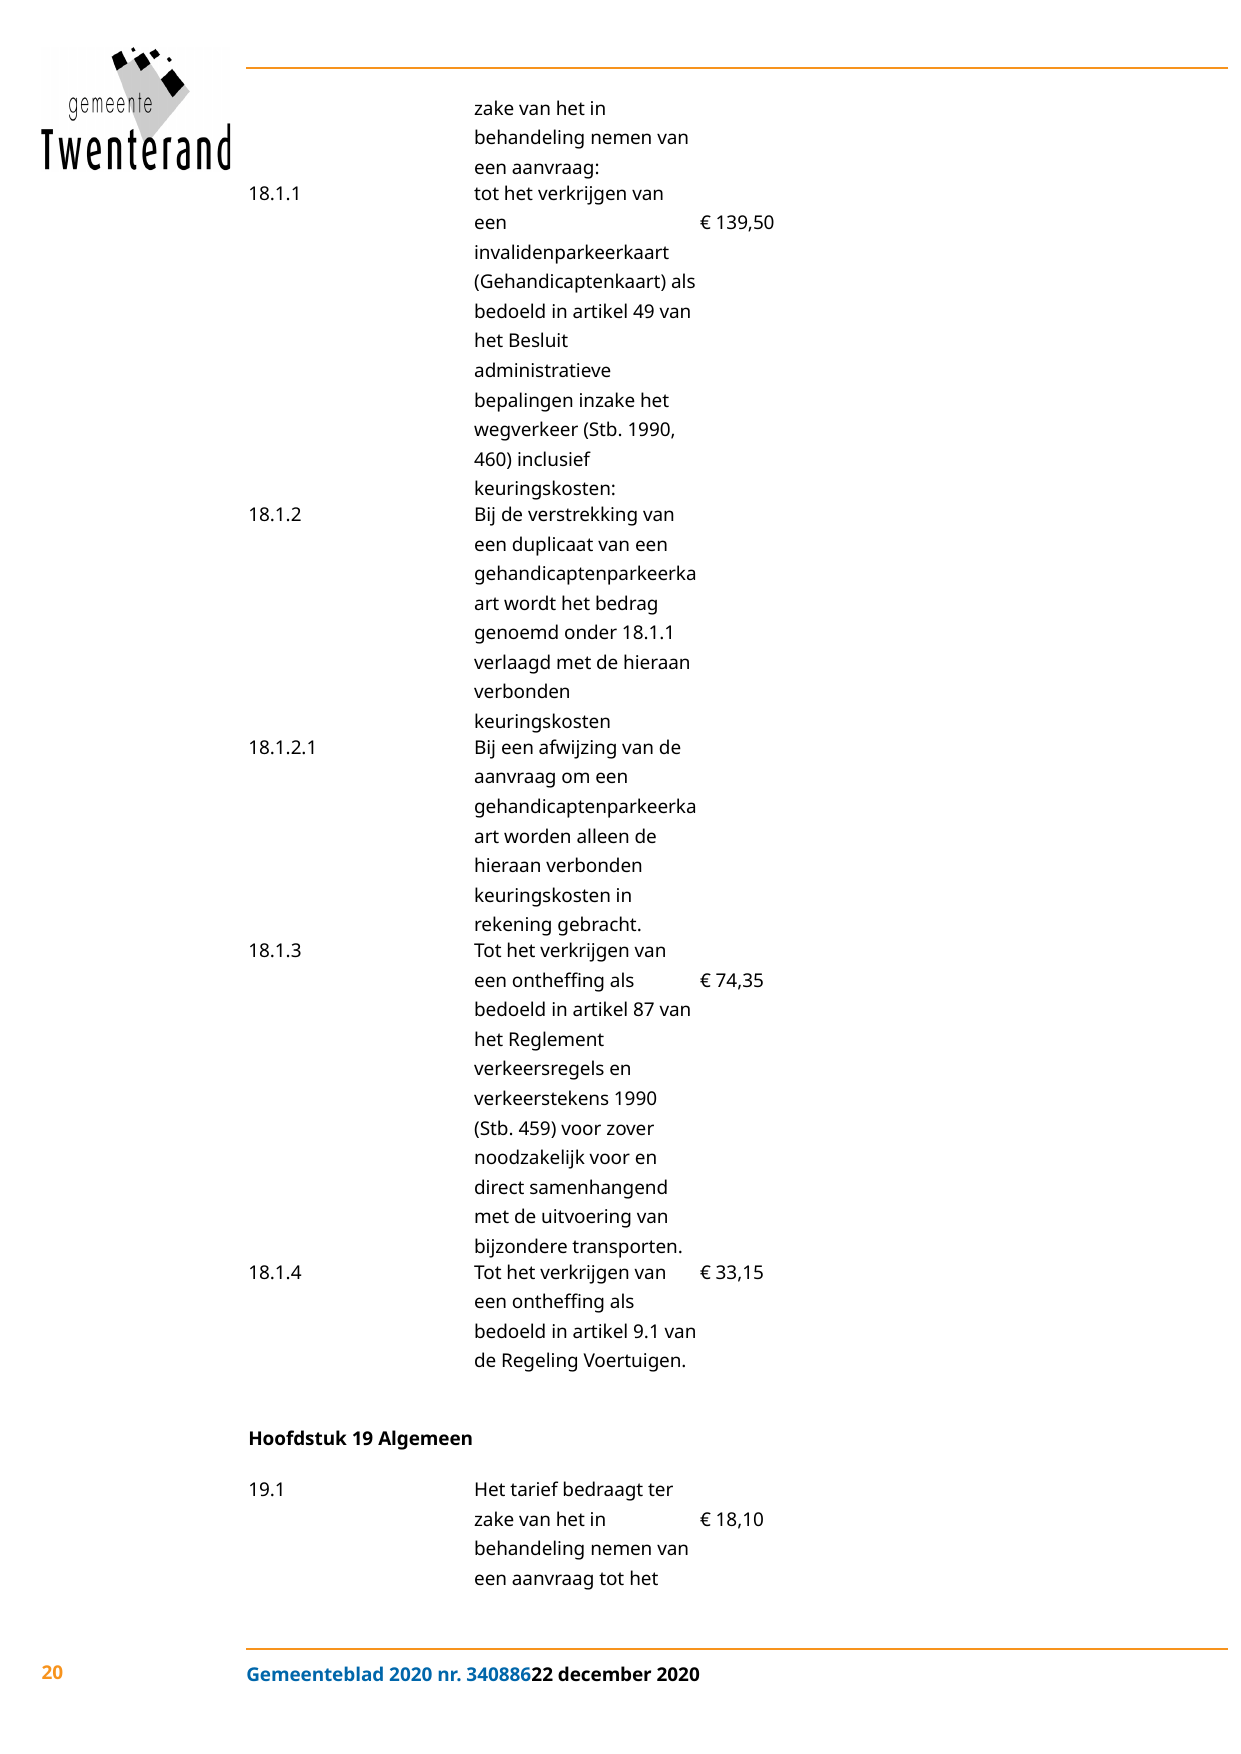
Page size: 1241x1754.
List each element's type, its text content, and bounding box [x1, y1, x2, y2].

table_cell € 33,15 [700, 1259, 1152, 1373]
picture [41, 47, 231, 172]
table_cell tot het verkrijgen van een invalidenparkeerkaart (Gehandicaptenkaart) als bedoeld in artikel 49 van het Besluit administratieve bepalingen inzake het wegverkeer (Stb. 1990, 460) inclusief keuringskosten: [474, 180, 700, 501]
table_cell [700, 734, 1152, 937]
table_cell Tot het verkrijgen van een ontheffing als bedoeld in artikel 9.1 van de Regeling Voertuigen. [474, 1259, 700, 1373]
table_cell [700, 501, 1152, 734]
table_cell Het tarief bedraagt ter zake van het in behandeling nemen van een aanvraag tot het [474, 1476, 700, 1591]
table_cell € 18,10 [700, 1476, 1152, 1591]
table_cell [248, 1451, 474, 1476]
table_cell 19.1 [248, 1476, 474, 1591]
table_cell 18.1.3 [248, 937, 474, 1259]
table_cell € 74,35 [700, 937, 1152, 1259]
table_cell [700, 1399, 1152, 1425]
table_cell [248, 1399, 474, 1425]
table_cell 18.1.2.1 [248, 734, 474, 937]
table_cell [474, 1373, 700, 1399]
table_cell [474, 1451, 700, 1476]
table_cell [700, 1373, 1152, 1399]
table_cell [248, 1373, 474, 1399]
table_cell Tot het verkrijgen van een ontheffing als bedoeld in artikel 87 van het Reglement verkeersregels en verkeerstekens 1990 (Stb. 459) voor zover noodzakelijk voor en direct samenhangend met de uitvoering van bijzondere transporten. [474, 937, 700, 1259]
table_cell zake van het in behandeling nemen van een aanvraag: [474, 95, 700, 180]
table_cell [700, 95, 1152, 180]
table_cell Bij een afwijzing van de aanvraag om een gehandicaptenparkeerkaart worden alleen de hieraan verbonden keuringskosten in rekening gebracht. [474, 734, 700, 937]
table_cell [474, 1399, 700, 1425]
table_cell 18.1.4 [248, 1259, 474, 1373]
table_cell 18.1.1 [248, 180, 474, 501]
table_cell [700, 1451, 1152, 1476]
table_cell [248, 95, 474, 180]
table_cell 18.1.2 [248, 501, 474, 734]
table_cell Bij de verstrekking van een duplicaat van een gehandicaptenparkeerkaart wordt het bedrag genoemd onder 18.1.1 verlaagd met de hieraan verbonden keuringskosten [474, 501, 700, 734]
table_cell € 139,50 [700, 180, 1152, 501]
table_cell [700, 1425, 1152, 1451]
table_cell Hoofdstuk 19 Algemeen [248, 1425, 700, 1451]
